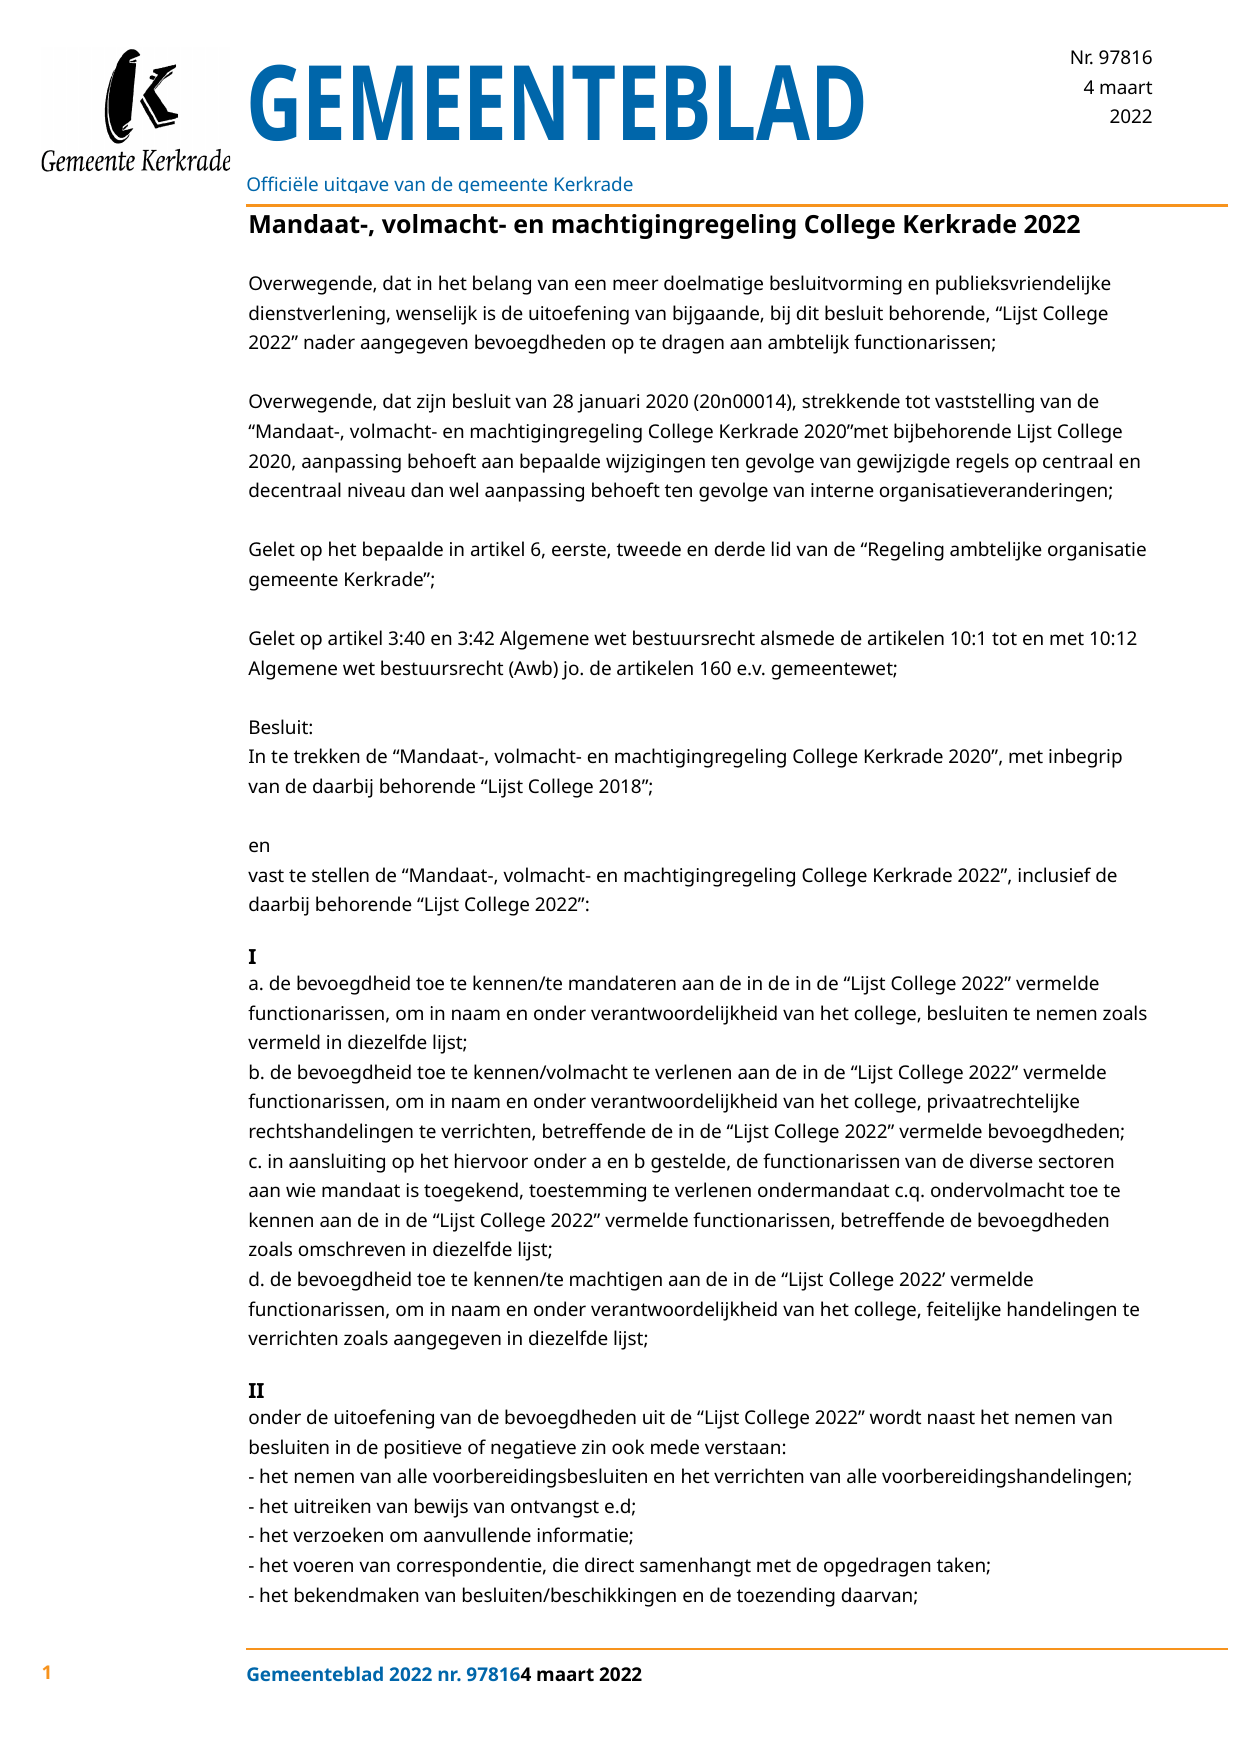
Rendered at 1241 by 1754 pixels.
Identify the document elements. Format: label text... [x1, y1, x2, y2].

text - het voeren van correspondentie, die direct samenhangt met de opgedragen taken; [248, 1552, 1152, 1578]
text - het nemen van alle voorbereidingsbesluiten en het verrichten van alle voorbereidingshandelingen; [248, 1463, 1152, 1489]
picture [41, 47, 231, 172]
text c. in aansluiting op het hiervoor onder a en b gestelde, de functionarissen van de diverse sectoren aan wie mandaat is toegekend, toestemming te verlenen ondermandaat c.q. ondervolmacht toe te kennen aan de in de “Lijst College 2022” vermelde functionarissen, betreffende de bevoegdheden zoals omschreven in diezelfde lijst; [248, 1148, 1152, 1262]
text In te trekken de “Mandaat-, volmacht- en machtigingregeling College Kerkrade 2020”, met inbegrip van de daarbij behorende “Lijst College 2018”; [248, 744, 1152, 799]
text Overwegende, dat zijn besluit van 28 januari 2020 (20n00014), strekkende tot vaststelling van de “Mandaat-, volmacht- en machtigingregeling College Kerkrade 2020”met bijbehorende Lijst College 2020, aanpassing behoeft aan bepaalde wijzigingen ten gevolge van gewijzigde regels op centraal en decentraal niveau dan wel aanpassing behoeft ten gevolge van interne organisatieveranderingen; [248, 389, 1152, 503]
text Overwegende, dat in het belang van een meer doelmatige besluitvorming en publieksvriendelijke dienstverlening, wenselijk is de uitoefening van bijgaande, bij dit besluit behorende, “Lijst College 2022” nader aangegeven bevoegdheden op te dragen aan ambtelijk functionarissen; [248, 270, 1152, 355]
text en [248, 832, 1152, 858]
text d. de bevoegdheid toe te kennen/te machtigen aan de in de “Lijst College 2022’ vermelde functionarissen, om in naam en onder verantwoordelijkheid van het college, feitelijke handelingen te verrichten zoals aangegeven in diezelfde lijst; [248, 1266, 1152, 1351]
text - het bekendmaken van besluiten/beschikkingen en de toezending daarvan; [248, 1582, 1152, 1607]
text II [248, 1376, 1152, 1404]
text b. de bevoegdheid toe te kennen/volmacht te verlenen aan de in de “Lijst College 2022” vermelde functionarissen, om in naam en onder verantwoordelijkheid van het college, privaatrechtelijke rechtshandelingen te verrichten, betreffende de in de “Lijst College 2022” vermelde bevoegdheden; [248, 1059, 1152, 1144]
text a. de bevoegdheid toe te kennen/te mandateren aan de in de in de “Lijst College 2022” vermelde functionarissen, om in naam en onder verantwoordelijkheid van het college, besluiten te nemen zoals vermeld in diezelfde lijst; [248, 970, 1152, 1055]
text onder de uitoefening van de bevoegdheden uit de “Lijst College 2022” wordt naast het nemen van besluiten in de positieve of negatieve zin ook mede verstaan: [248, 1404, 1152, 1459]
text Mandaat-, volmacht- en machtigingregeling College Kerkrade 2022 [248, 207, 1152, 241]
text vast te stellen de “Mandaat-, volmacht- en machtigingregeling College Kerkrade 2022”, inclusief de daarbij behorende “Lijst College 2022”: [248, 862, 1152, 917]
text Gelet op het bepaalde in artikel 6, eerste, tweede en derde lid van de “Regeling ambtelijke organisatie gemeente Kerkrade”; [248, 537, 1152, 592]
text - het verzoeken om aanvullende informatie; [248, 1523, 1152, 1548]
text I [248, 942, 1152, 970]
text Gelet op artikel 3:40 en 3:42 Algemene wet bestuursrecht alsmede de artikelen 10:1 tot en met 10:12 Algemene wet bestuursrecht (Awb) jo. de artikelen 160 e.v. gemeentewet; [248, 625, 1152, 681]
text - het uitreiken van bewijs van ontvangst e.d; [248, 1493, 1152, 1519]
text Besluit: [248, 714, 1152, 740]
